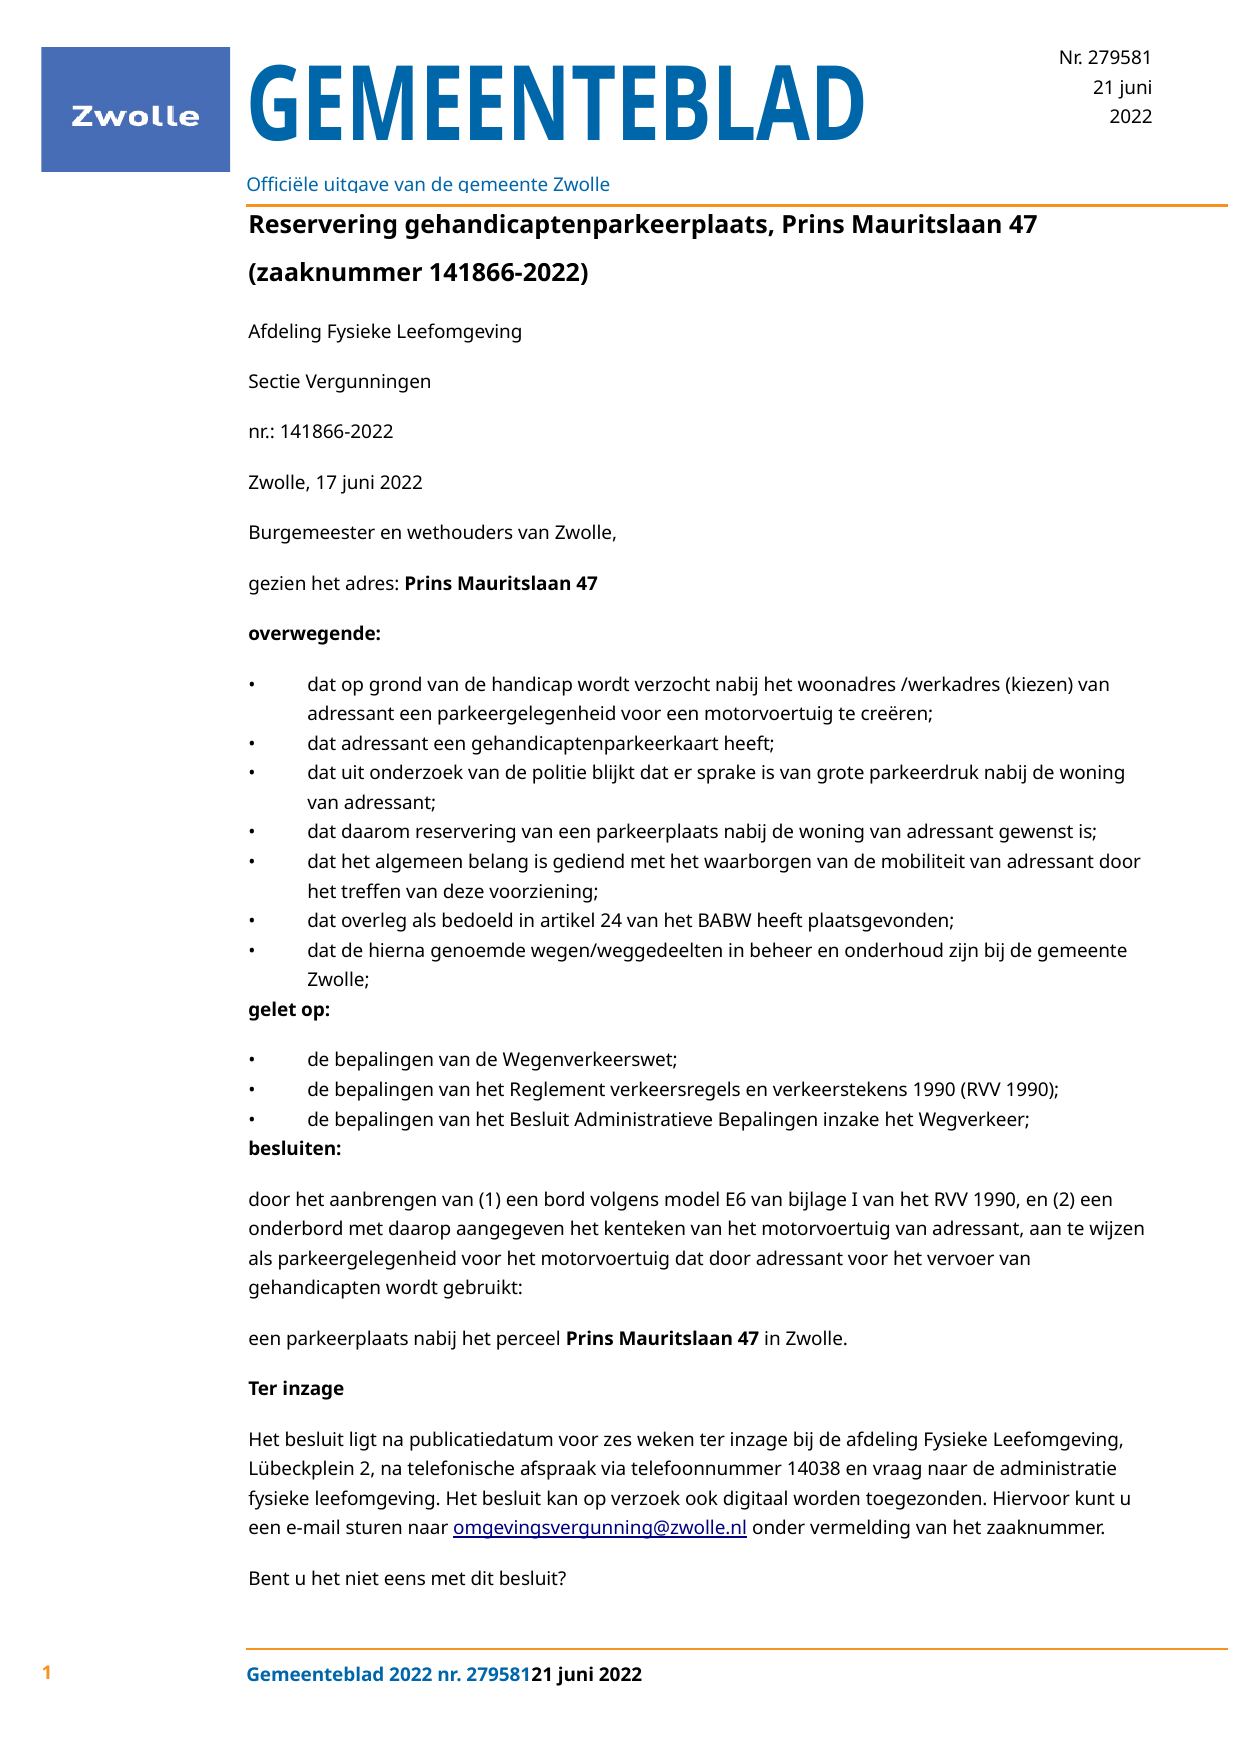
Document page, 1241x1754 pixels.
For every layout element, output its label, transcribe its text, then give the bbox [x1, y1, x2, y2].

list dat de hierna genoemde wegen/weggedeelten in beheer en onderhoud zijn bij de gemeente Zwolle; [248, 937, 1152, 992]
text Zwolle, 17 juni 2022 [248, 469, 1152, 495]
text Afdeling Fysieke Leefomgeving [248, 318, 1152, 344]
list dat daarom reservering van een parkeerplaats nabij de woning van adressant gewenst is; [248, 819, 1152, 844]
list de bepalingen van het Besluit Administratieve Bepalingen inzake het Wegverkeer; [248, 1106, 1152, 1132]
text Het besluit ligt na publicatiedatum voor zes weken ter inzage bij de afdeling Fysieke Leefomgeving, Lübeckplein 2, na telefonische afspraak via telefoonnummer 14038 en vraag naar de administratie fysieke leefomgeving. Het besluit kan op verzoek ook digitaal worden toegezonden. Hiervoor kunt u een e-mail sturen naar omgevingsvergunning@zwolle.nl onder vermelding van het zaaknummer. [248, 1426, 1152, 1540]
text Ter inzage [248, 1375, 1152, 1401]
text gelet op: [248, 996, 1152, 1022]
list dat uit onderzoek van de politie blijkt dat er sprake is van grote parkeerdruk nabij de woning van adressant; [248, 759, 1152, 815]
list dat het algemeen belang is gediend met het waarborgen van de mobiliteit van adressant door het treffen van deze voorziening; [248, 848, 1152, 904]
list dat op grond van de handicap wordt verzocht nabij het woonadres /werkadres (kiezen) van adressant een parkeergelegenheid voor een motorvoertuig te creëren; [248, 671, 1152, 726]
list dat overleg als bedoeld in artikel 24 van het BABW heeft plaatsgevonden; [248, 907, 1152, 933]
picture [41, 47, 231, 172]
text Bent u het niet eens met dit besluit? [248, 1565, 1152, 1591]
text een parkeerplaats nabij het perceel Prins Mauritslaan 47 in Zwolle. [248, 1325, 1152, 1351]
text Sectie Vergunningen [248, 368, 1152, 394]
text gezien het adres: Prins Mauritslaan 47 [248, 570, 1152, 596]
text besluiten: [248, 1135, 1152, 1161]
list de bepalingen van het Reglement verkeersregels en verkeerstekens 1990 (RVV 1990); [248, 1076, 1152, 1102]
list de bepalingen van de Wegenverkeerswet; [248, 1047, 1152, 1072]
list dat adressant een gehandicaptenparkeerkaart heeft; [248, 730, 1152, 756]
text Reservering gehandicaptenparkeerplaats, Prins Mauritslaan 47 (zaaknummer 141866-2022) [248, 207, 1152, 288]
text overwegende: [248, 620, 1152, 646]
text Burgemeester en wethouders van Zwolle, [248, 519, 1152, 545]
text door het aanbrengen van (1) een bord volgens model E6 van bijlage I van het RVV 1990, en (2) een onderbord met daarop aangegeven het kenteken van het motorvoertuig van adressant, aan te wijzen als parkeergelegenheid voor het motorvoertuig dat door adressant voor het vervoer van gehandicapten wordt gebruikt: [248, 1186, 1152, 1300]
text nr.: 141866-2022 [248, 419, 1152, 444]
